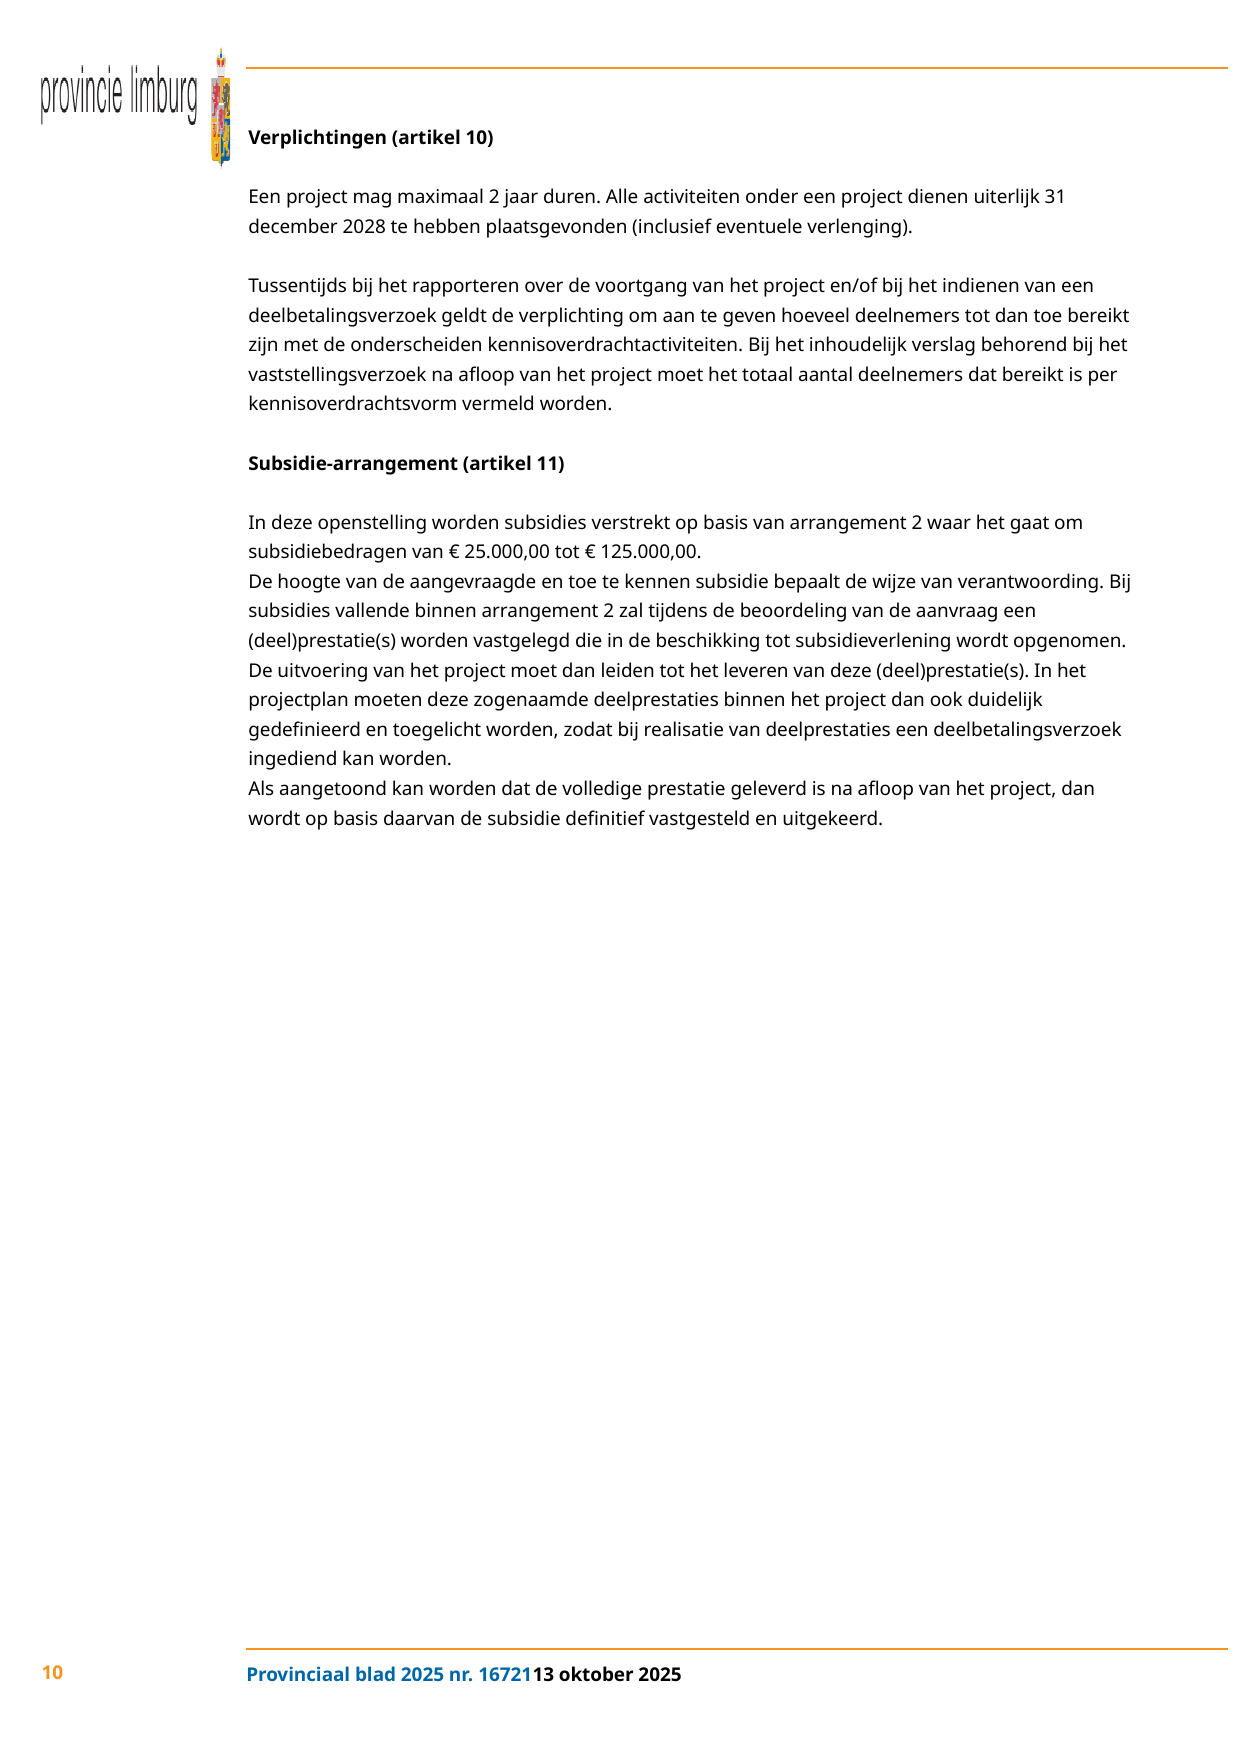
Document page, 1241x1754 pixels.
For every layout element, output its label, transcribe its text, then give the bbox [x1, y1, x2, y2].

text De hoogte van de aangevraagde en toe te kennen subsidie bepaalt de wijze van verantwoording. Bij subsidies vallende binnen arrangement 2 zal tijdens de beoordeling van de aanvraag een (deel)prestatie(s) worden vastgelegd die in de beschikking tot subsidieverlening wordt opgenomen. De uitvoering van het project moet dan leiden tot het leveren van deze (deel)prestatie(s). In het projectplan moeten deze zogenaamde deelprestaties binnen het project dan ook duidelijk gedefinieerd en toegelicht worden, zodat bij realisatie van deelprestaties een deelbetalingsverzoek ingediend kan worden. [248, 568, 1152, 771]
text Een project mag maximaal 2 jaar duren. Alle activiteiten onder een project dienen uiterlijk 31 december 2028 te hebben plaatsgevonden (inclusief eventuele verlenging). [248, 183, 1152, 239]
text Als aangetoond kan worden dat de volledige prestatie geleverd is na afloop van het project, dan wordt op basis daarvan de subsidie definitief vastgesteld en uitgekeerd. [248, 775, 1152, 831]
text Tussentijds bij het rapporteren over de voortgang van het project en/of bij het indienen van een deelbetalingsverzoek geldt de verplichting om aan te geven hoeveel deelnemers tot dan toe bereikt zijn met de onderscheiden kennisoverdrachtactiviteiten. Bij het inhoudelijk verslag behorend bij het vaststellingsverzoek na afloop van het project moet het totaal aantal deelnemers dat bereikt is per kennisoverdrachtsvorm vermeld worden. [248, 272, 1152, 416]
picture [41, 47, 231, 172]
text Verplichtingen (artikel 10) [248, 124, 1152, 150]
text In deze openstelling worden subsidies verstrekt op basis van arrangement 2 waar het gaat om subsidiebedragen van € 25.000,00 tot € 125.000,00. [248, 509, 1152, 564]
text Subsidie-arrangement (artikel 11) [248, 450, 1152, 476]
